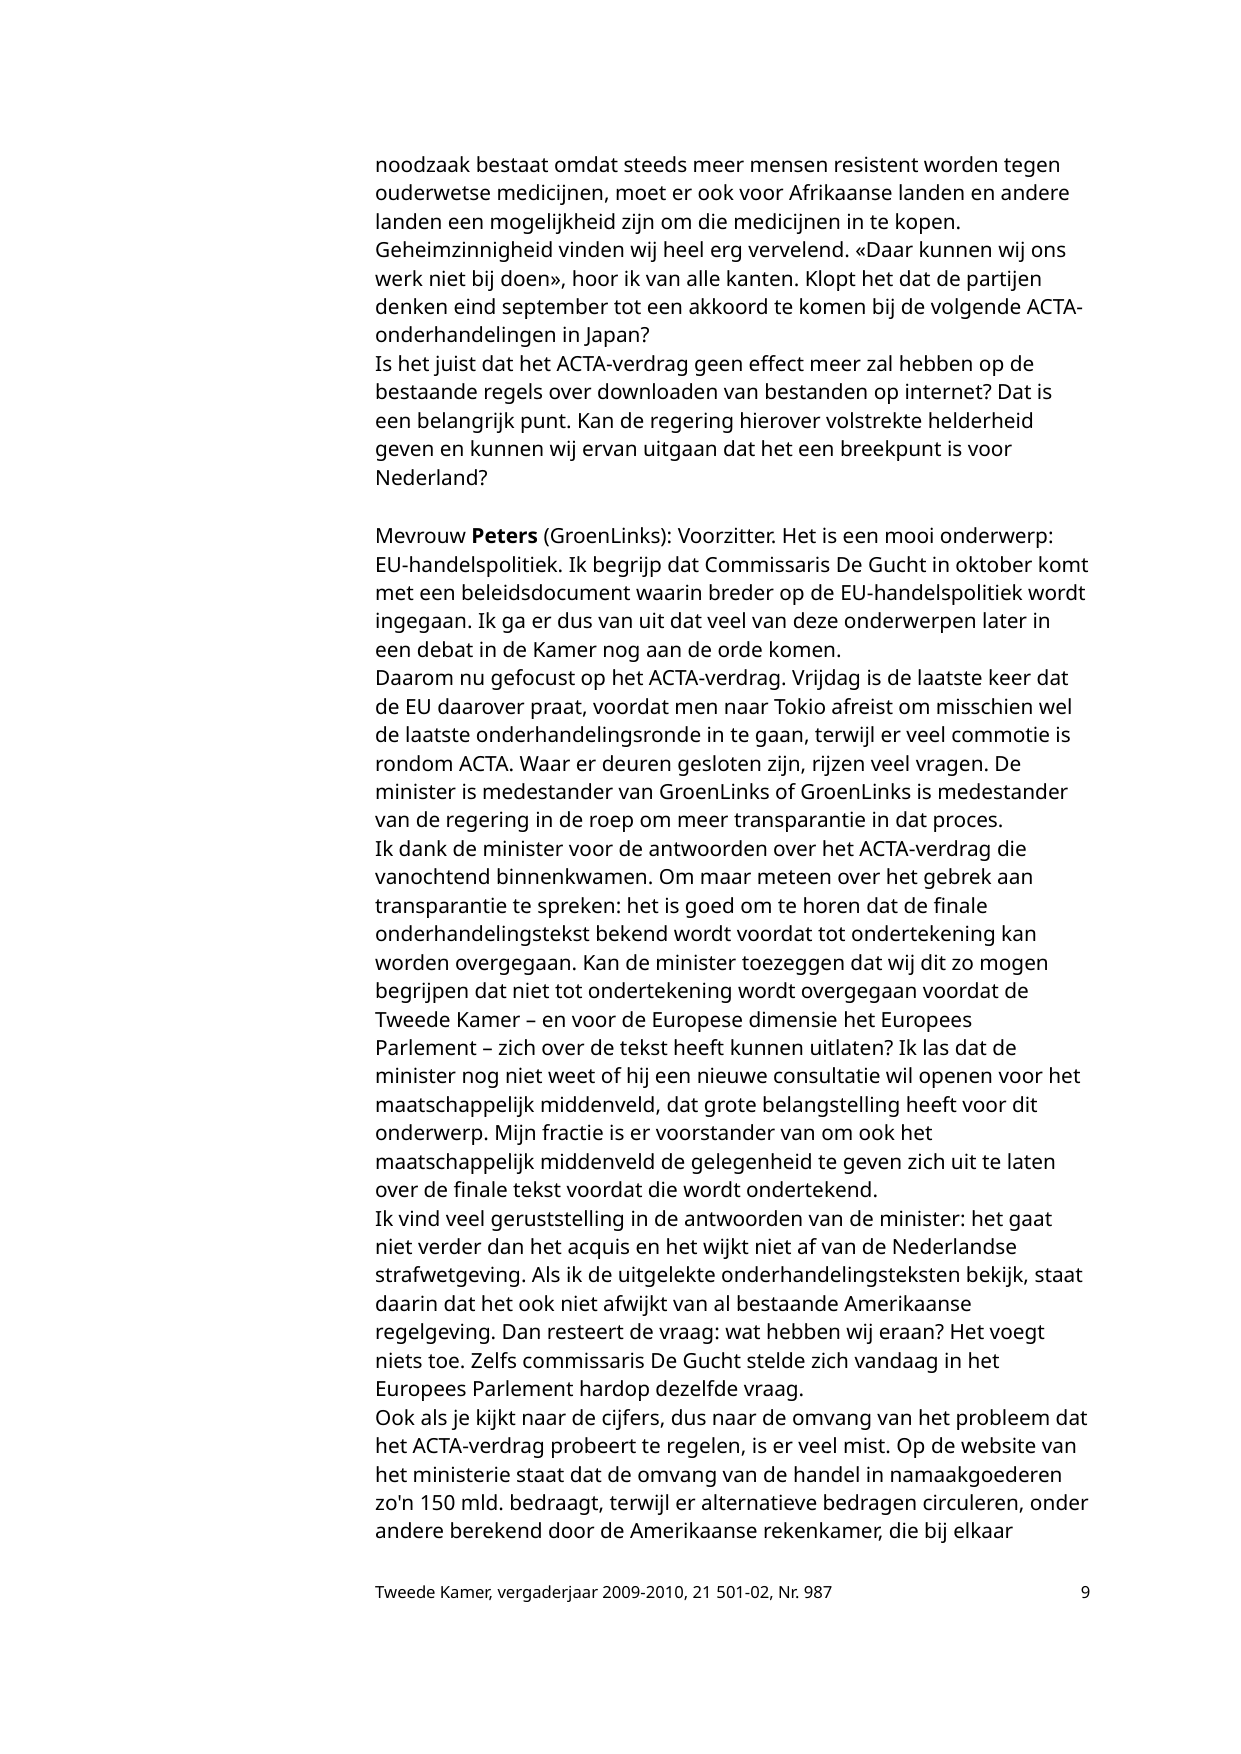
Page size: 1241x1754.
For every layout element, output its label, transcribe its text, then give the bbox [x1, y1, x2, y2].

text Ik vind veel geruststelling in de antwoorden van de minister: het gaat niet verder dan het acquis en het wijkt niet af van de Nederlandse strafwetgeving. Als ik de uitgelekte onderhandelingsteksten bekijk, staat daarin dat het ook niet afwijkt van al bestaande Amerikaanse regelgeving. Dan resteert de vraag: wat hebben wij eraan? Het voegt niets toe. Zelfs commissaris De Gucht stelde zich vandaag in het Europees Parlement hardop dezelfde vraag. [375, 1204, 1090, 1403]
text Ook als je kijkt naar de cijfers, dus naar de omvang van het probleem dat het ACTA-verdrag probeert te regelen, is er veel mist. Op de website van het ministerie staat dat de omvang van de handel in namaakgoederen zo'n 150 mld. bedraagt, terwijl er alternatieve bedragen circuleren, onder andere berekend door de Amerikaanse rekenkamer, die bij elkaar [375, 1403, 1090, 1545]
text Ik dank de minister voor de antwoorden over het ACTA-verdrag die vanochtend binnenkwamen. Om maar meteen over het gebrek aan transparantie te spreken: het is goed om te horen dat de finale onderhandelingstekst bekend wordt voordat tot ondertekening kan worden overgegaan. Kan de minister toezeggen dat wij dit zo mogen begrijpen dat niet tot ondertekening wordt overgegaan voordat de Tweede Kamer – en voor de Europese dimensie het Europees Parlement – zich over de tekst heeft kunnen uitlaten? Ik las dat de minister nog niet weet of hij een nieuwe consultatie wil openen voor het maatschappelijk middenveld, dat grote belangstelling heeft voor dit onderwerp. Mijn fractie is er voorstander van om ook het maatschappelijk middenveld de gelegenheid te geven zich uit te laten over de finale tekst voordat die wordt ondertekend. [375, 834, 1090, 1204]
text Is het juist dat het ACTA-verdrag geen effect meer zal hebben op de bestaande regels over downloaden van bestanden op internet? Dat is een belangrijk punt. Kan de regering hierover volstrekte helderheid geven en kunnen wij ervan uitgaan dat het een breekpunt is voor Nederland? [375, 349, 1090, 491]
text noodzaak bestaat omdat steeds meer mensen resistent worden tegen ouderwetse medicijnen, moet er ook voor Afrikaanse landen en andere landen een mogelijkheid zijn om die medicijnen in te kopen. [375, 150, 1090, 235]
text Daarom nu gefocust op het ACTA-verdrag. Vrijdag is de laatste keer dat de EU daarover praat, voordat men naar Tokio afreist om misschien wel de laatste onderhandelingsronde in te gaan, terwijl er veel commotie is rondom ACTA. Waar er deuren gesloten zijn, rijzen veel vragen. De minister is medestander van GroenLinks of GroenLinks is medestander van de regering in de roep om meer transparantie in dat proces. [375, 663, 1090, 834]
text Mevrouw Peters (GroenLinks): Voorzitter. Het is een mooi onderwerp: EU-handelspolitiek. Ik begrijp dat Commissaris De Gucht in oktober komt met een beleidsdocument waarin breder op de EU-handelspolitiek wordt ingegaan. Ik ga er dus van uit dat veel van deze onderwerpen later in een debat in de Kamer nog aan de orde komen. [375, 521, 1090, 663]
text Geheimzinnigheid vinden wij heel erg vervelend. «Daar kunnen wij ons werk niet bij doen», hoor ik van alle kanten. Klopt het dat de partijen denken eind september tot een akkoord te komen bij de volgende ACTA-onderhandelingen in Japan? [375, 235, 1090, 349]
